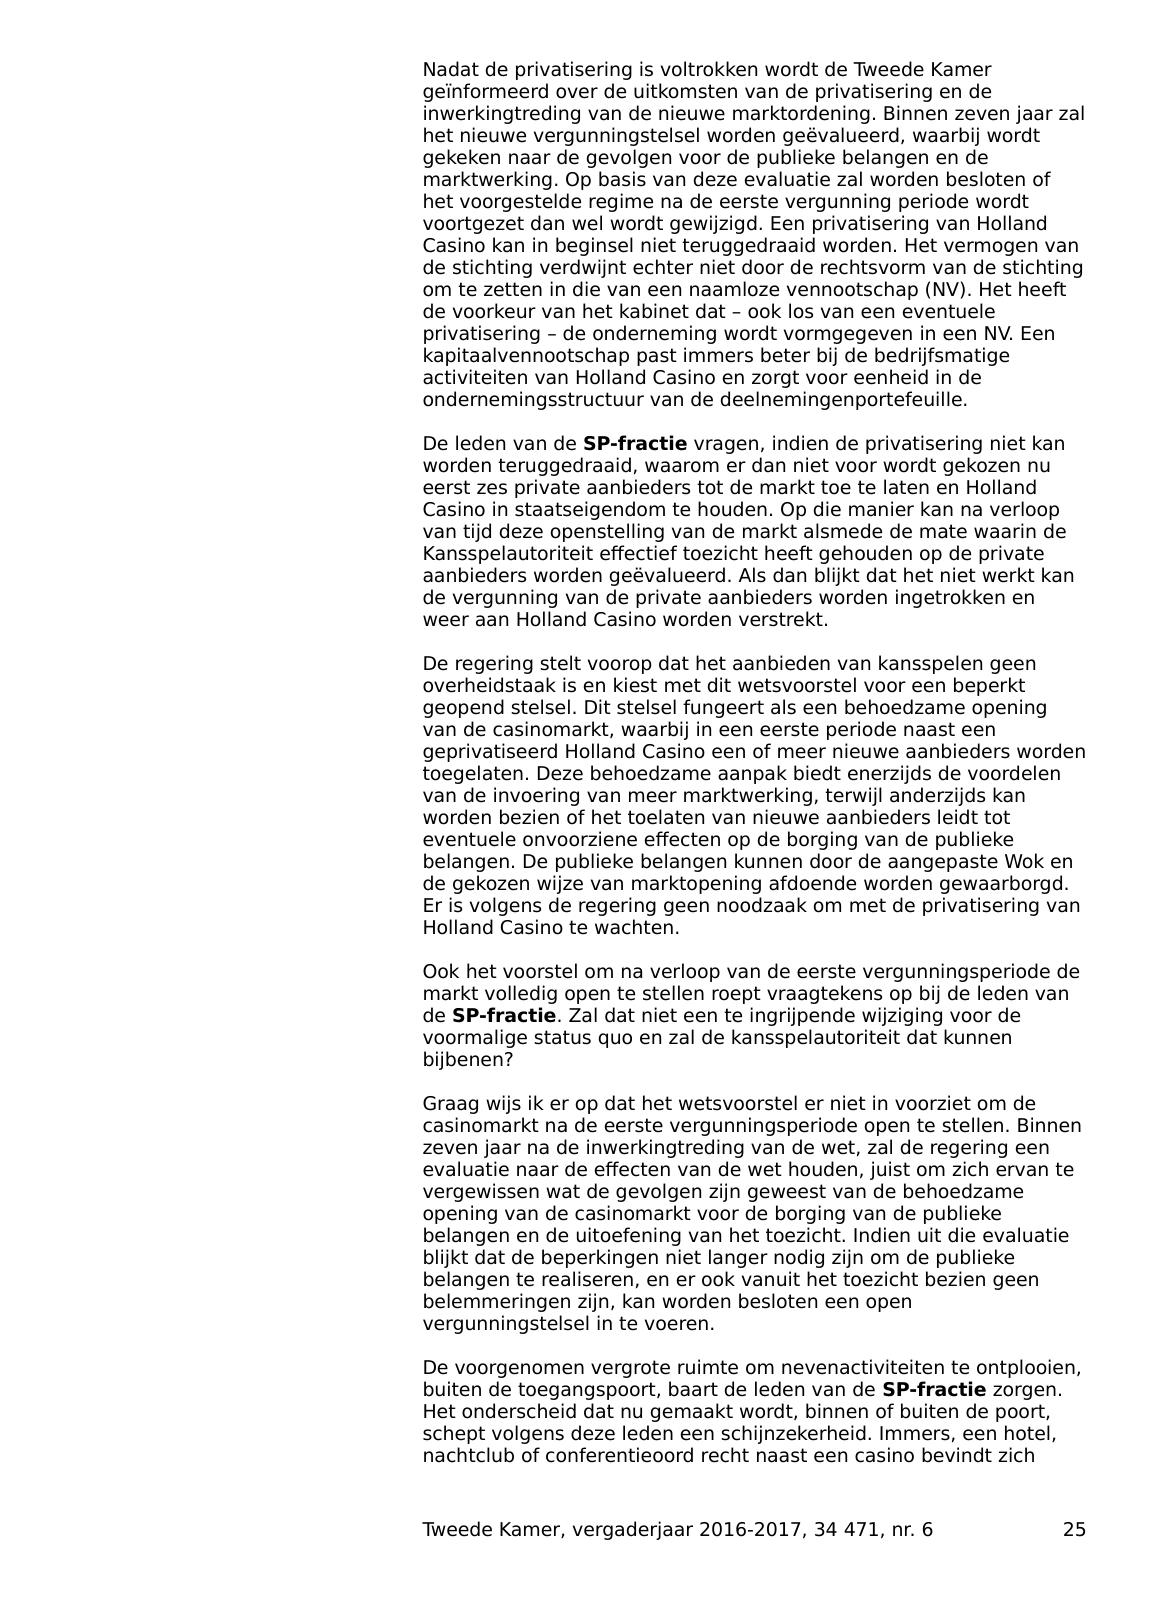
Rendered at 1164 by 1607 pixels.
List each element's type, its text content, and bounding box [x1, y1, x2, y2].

text Nadat de privatisering is voltrokken wordt de Tweede Kamer geïnformeerd over de uitkomsten van de privatisering en de inwerkingtreding van de nieuwe marktordening. Binnen zeven jaar zal het nieuwe vergunningstelsel worden geëvalueerd, waarbij wordt gekeken naar de gevolgen voor de publieke belangen en de marktwerking. Op basis van deze evaluatie zal worden besloten of het voorgestelde regime na de eerste vergunning periode wordt voortgezet dan wel wordt gewijzigd. Een privatisering van Holland Casino kan in beginsel niet teruggedraaid worden. Het vermogen van de stichting verdwijnt echter niet door de rechtsvorm van de stichting om te zetten in die van een naamloze vennootschap (NV). Het heeft de voorkeur van het kabinet dat – ook los van een eventuele privatisering – de onderneming wordt vormgegeven in een NV. Een kapitaalvennootschap past immers beter bij de bedrijfsmatige activiteiten van Holland Casino en zorgt voor eenheid in de ondernemingsstructuur van de deelnemingenportefeuille. [422, 59, 1087, 411]
text De regering stelt voorop dat het aanbieden van kansspelen geen overheidstaak is en kiest met dit wetsvoorstel voor een beperkt geopend stelsel. Dit stelsel fungeert als een behoedzame opening van de casinomarkt, waarbij in een eerste periode naast een geprivatiseerd Holland Casino een of meer nieuwe aanbieders worden toegelaten. Deze behoedzame aanpak biedt enerzijds de voordelen van de invoering van meer marktwerking, terwijl anderzijds kan worden bezien of het toelaten van nieuwe aanbieders leidt tot eventuele onvoorziene effecten op de borging van de publieke belangen. De publieke belangen kunnen door de aangepaste Wok en de gekozen wijze van marktopening afdoende worden gewaarborgd. Er is volgens de regering geen noodzaak om met de privatisering van Holland Casino te wachten. [422, 653, 1087, 939]
text Graag wijs ik er op dat het wetsvoorstel er niet in voorziet om de casinomarkt na de eerste vergunningsperiode open te stellen. Binnen zeven jaar na de inwerkingtreding van de wet, zal de regering een evaluatie naar de effecten van de wet houden, juist om zich ervan te vergewissen wat de gevolgen zijn geweest van de behoedzame opening van de casinomarkt voor de borging van de publieke belangen en de uitoefening van het toezicht. Indien uit die evaluatie blijkt dat de beperkingen niet langer nodig zijn om de publieke belangen te realiseren, en er ook vanuit het toezicht bezien geen belemmeringen zijn, kan worden besloten een open vergunningstelsel in te voeren. [422, 1093, 1087, 1335]
text De voorgenomen vergrote ruimte om nevenactiviteiten te ontplooien, buiten de toegangspoort, baart de leden van de SP-fractie zorgen. Het onderscheid dat nu gemaakt wordt, binnen of buiten de poort, schept volgens deze leden een schijnzekerheid. Immers, een hotel, nachtclub of conferentieoord recht naast een casino bevindt zich [422, 1357, 1087, 1467]
text De leden van de SP-fractie vragen, indien de privatisering niet kan worden teruggedraaid, waarom er dan niet voor wordt gekozen nu eerst zes private aanbieders tot de markt toe te laten en Holland Casino in staatseigendom te houden. Op die manier kan na verloop van tijd deze openstelling van de markt alsmede de mate waarin de Kansspelautoriteit effectief toezicht heeft gehouden op de private aanbieders worden geëvalueerd. Als dan blijkt dat het niet werkt kan de vergunning van de private aanbieders worden ingetrokken en weer aan Holland Casino worden verstrekt. [422, 433, 1087, 631]
text Ook het voorstel om na verloop van de eerste vergunningsperiode de markt volledig open te stellen roept vraagtekens op bij de leden van de SP-fractie. Zal dat niet een te ingrijpende wijziging voor de voormalige status quo en zal de kansspelautoriteit dat kunnen bijbenen? [422, 961, 1087, 1071]
